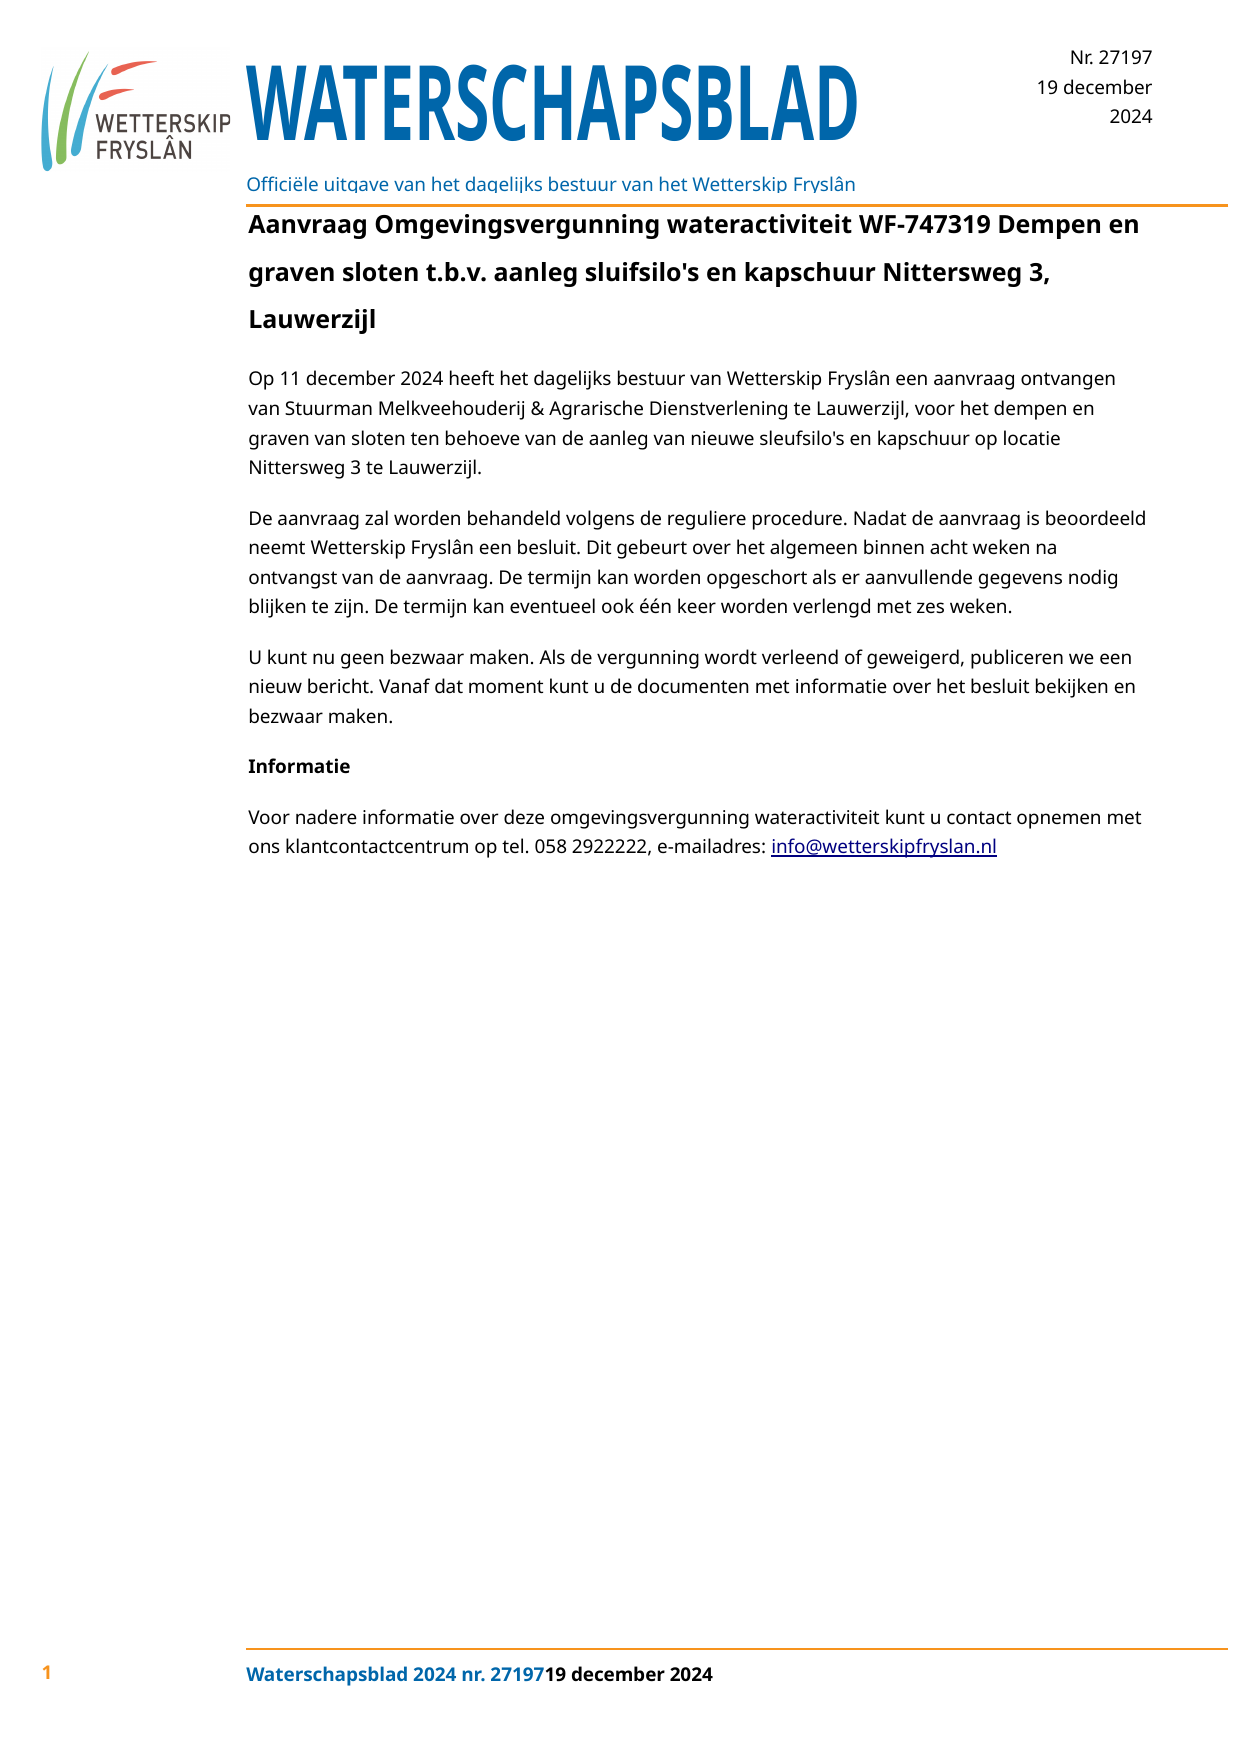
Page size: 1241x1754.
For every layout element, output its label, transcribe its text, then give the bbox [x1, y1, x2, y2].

text De aanvraag zal worden behandeld volgens de reguliere procedure. Nadat de aanvraag is beoordeeld neemt Wetterskip Fryslân een besluit. Dit gebeurt over het algemeen binnen acht weken na ontvangst van de aanvraag. De termijn kan worden opgeschort als er aanvullende gegevens nodig blijken te zijn. De termijn kan eventueel ook één keer worden verlengd met zes weken. [248, 505, 1152, 619]
text Op 11 december 2024 heeft het dagelijks bestuur van Wetterskip Fryslân een aanvraag ontvangen van Stuurman Melkveehouderij & Agrarische Dienstverlening te Lauwerzijl, voor het dempen en graven van sloten ten behoeve van de aanleg van nieuwe sleufsilo's en kapschuur op locatie Nittersweg 3 te Lauwerzijl. [248, 366, 1152, 480]
picture [41, 47, 231, 172]
text U kunt nu geen bezwaar maken. Als de vergunning wordt verleend of geweigerd, publiceren we een nieuw bericht. Vanaf dat moment kunt u de documenten met informatie over het besluit bekijken en bezwaar maken. [248, 644, 1152, 729]
text Aanvraag Omgevingsvergunning wateractiviteit WF-747319 Dempen en graven sloten t.b.v. aanleg sluifsilo's en kapschuur Nittersweg 3, Lauwerzijl [248, 207, 1152, 336]
text Voor nadere informatie over deze omgevingsvergunning wateractiviteit kunt u contact opnemen met ons klantcontactcentrum op tel. 058 2922222, e-mailadres: info@wetterskipfryslan.nl [248, 804, 1152, 859]
text Informatie [248, 753, 1152, 779]
